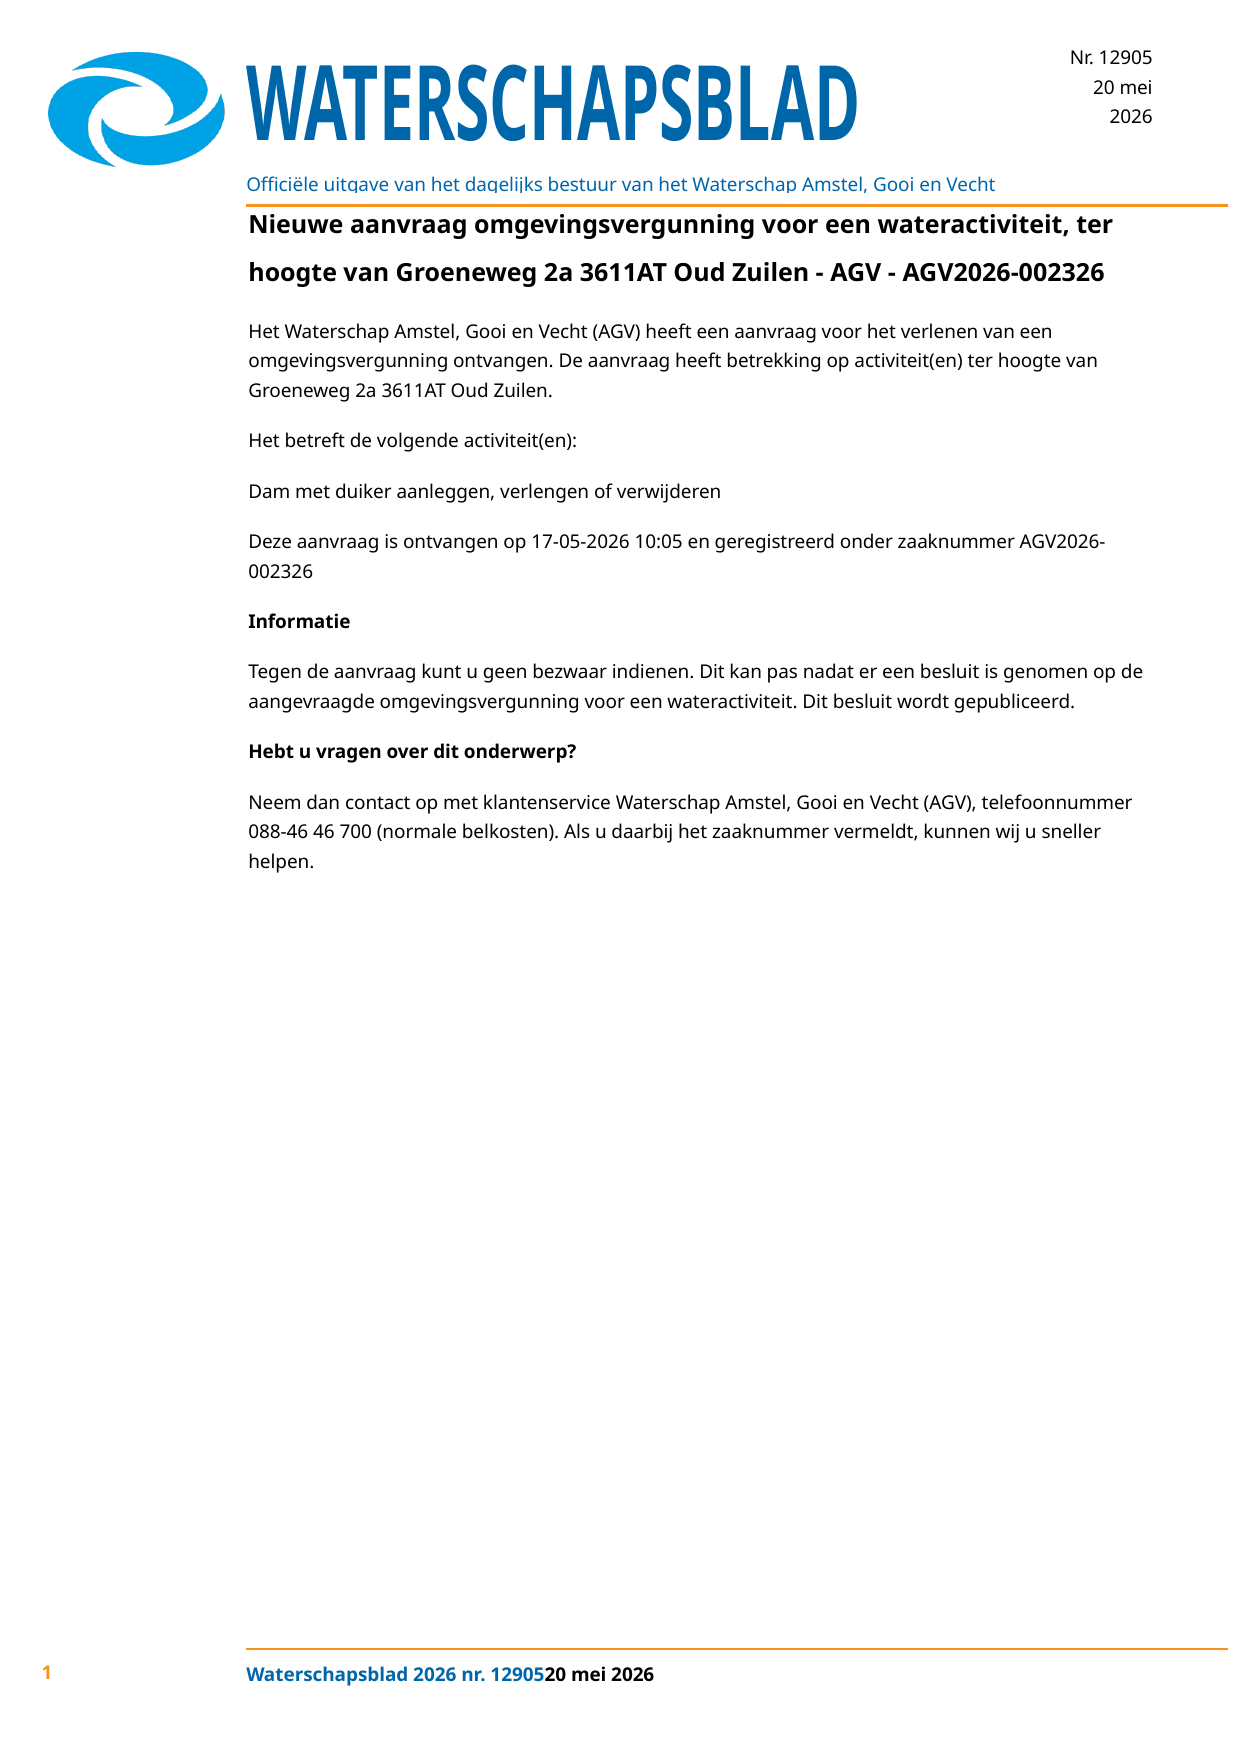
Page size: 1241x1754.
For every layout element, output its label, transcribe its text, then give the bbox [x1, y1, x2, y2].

text Tegen de aanvraag kunt u geen bezwaar indienen. Dit kan pas nadat er een besluit is genomen op de aangevraagde omgevingsvergunning voor een wateractiviteit. Dit besluit wordt gepubliceerd. [248, 659, 1152, 714]
text Neem dan contact op met klantenservice Waterschap Amstel, Gooi en Vecht (AGV), telefoonnummer 088-46 46 700 (normale belkosten). Als u daarbij het zaaknummer vermeldt, kunnen wij u sneller helpen. [248, 789, 1152, 874]
text Het Waterschap Amstel, Gooi en Vecht (AGV) heeft een aanvraag voor het verlenen van een omgevingsvergunning ontvangen. De aanvraag heeft betrekking op activiteit(en) ter hoogte van Groeneweg 2a 3611AT Oud Zuilen. [248, 318, 1152, 403]
text Hebt u vragen over dit onderwerp? [248, 739, 1152, 764]
text Informatie [248, 608, 1152, 634]
text Nieuwe aanvraag omgevingsvergunning voor een wateractiviteit, ter hoogte van Groeneweg 2a 3611AT Oud Zuilen - AGV - AGV2026-002326 [248, 207, 1152, 288]
text Dam met duiker aanleggen, verlengen of verwijderen [248, 478, 1152, 504]
text Het betreft de volgende activiteit(en): [248, 427, 1152, 453]
picture [41, 47, 231, 172]
text Deze aanvraag is ontvangen op 17-05-2026 10:05 en geregistreerd onder zaaknummer AGV2026-002326 [248, 528, 1152, 584]
